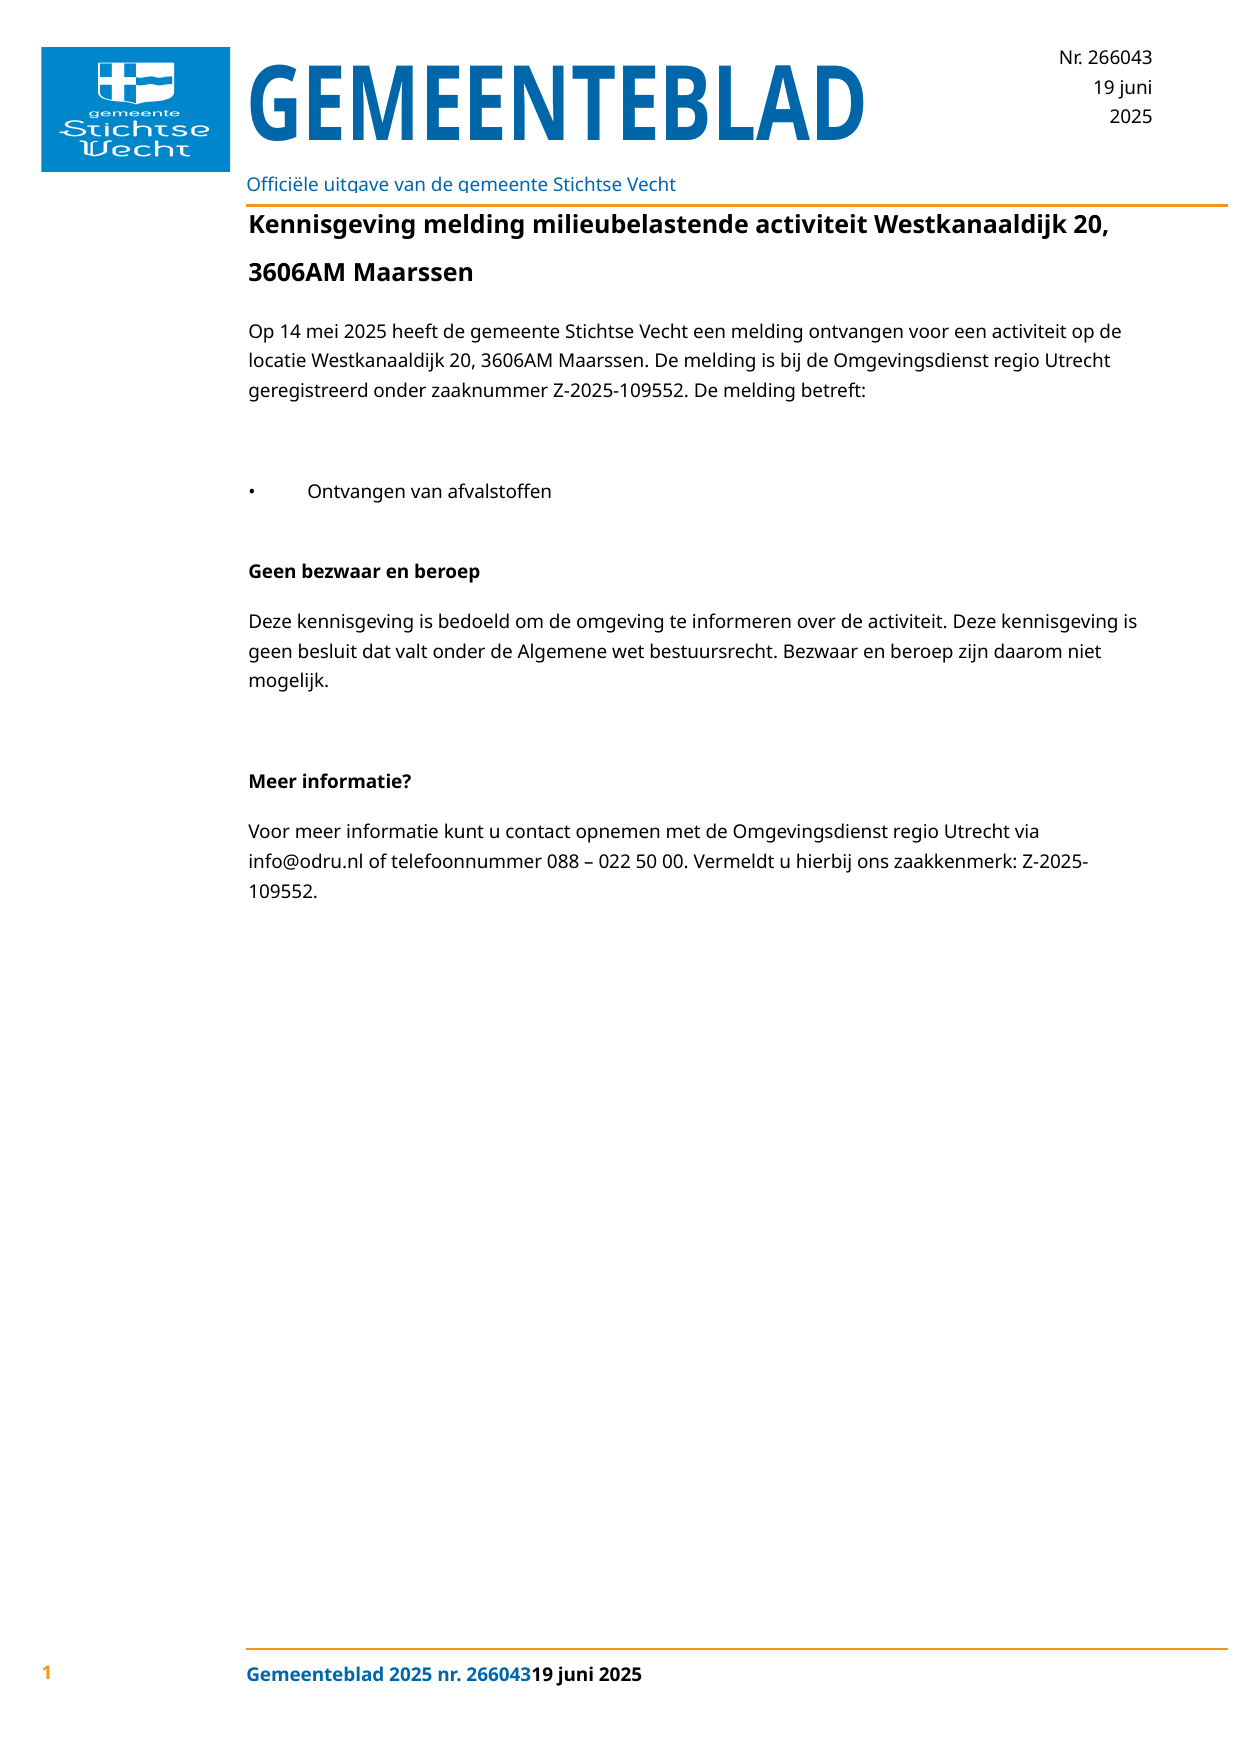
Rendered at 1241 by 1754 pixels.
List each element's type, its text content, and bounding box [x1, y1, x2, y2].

picture [99, 63, 135, 101]
text Kennisgeving melding milieubelastende activiteit Westkanaaldijk 20, 3606AM Maarssen [248, 207, 1152, 288]
text Op 14 mei 2025 heeft de gemeente Stichtse Vecht een melding ontvangen voor een activiteit op de locatie Westkanaaldijk 20, 3606AM Maarssen. De melding is bij de Omgevingsdienst regio Utrecht geregistreerd onder zaaknummer Z-2025-109552. De melding betreft: [248, 318, 1152, 403]
text Deze kennisgeving is bedoeld om de omgeving te informeren over de activiteit. Deze kennisgeving is geen besluit dat valt onder de Algemene wet bestuursrecht. Bezwaar en beroep zijn daarom niet mogelijk. [248, 608, 1152, 693]
list Ontvangen van afvalstoffen [248, 478, 1152, 504]
picture [137, 63, 174, 103]
text Geen bezwaar en beroep [248, 558, 1152, 584]
text Meer informatie? [248, 768, 1152, 794]
text Voor meer informatie kunt u contact opnemen met de Omgevingsdienst regio Utrecht via info@odru.nl of telefoonnummer 088 – 022 50 00. Vermeldt u hierbij ons zaakkenmerk: Z-2025-109552. [248, 819, 1152, 904]
